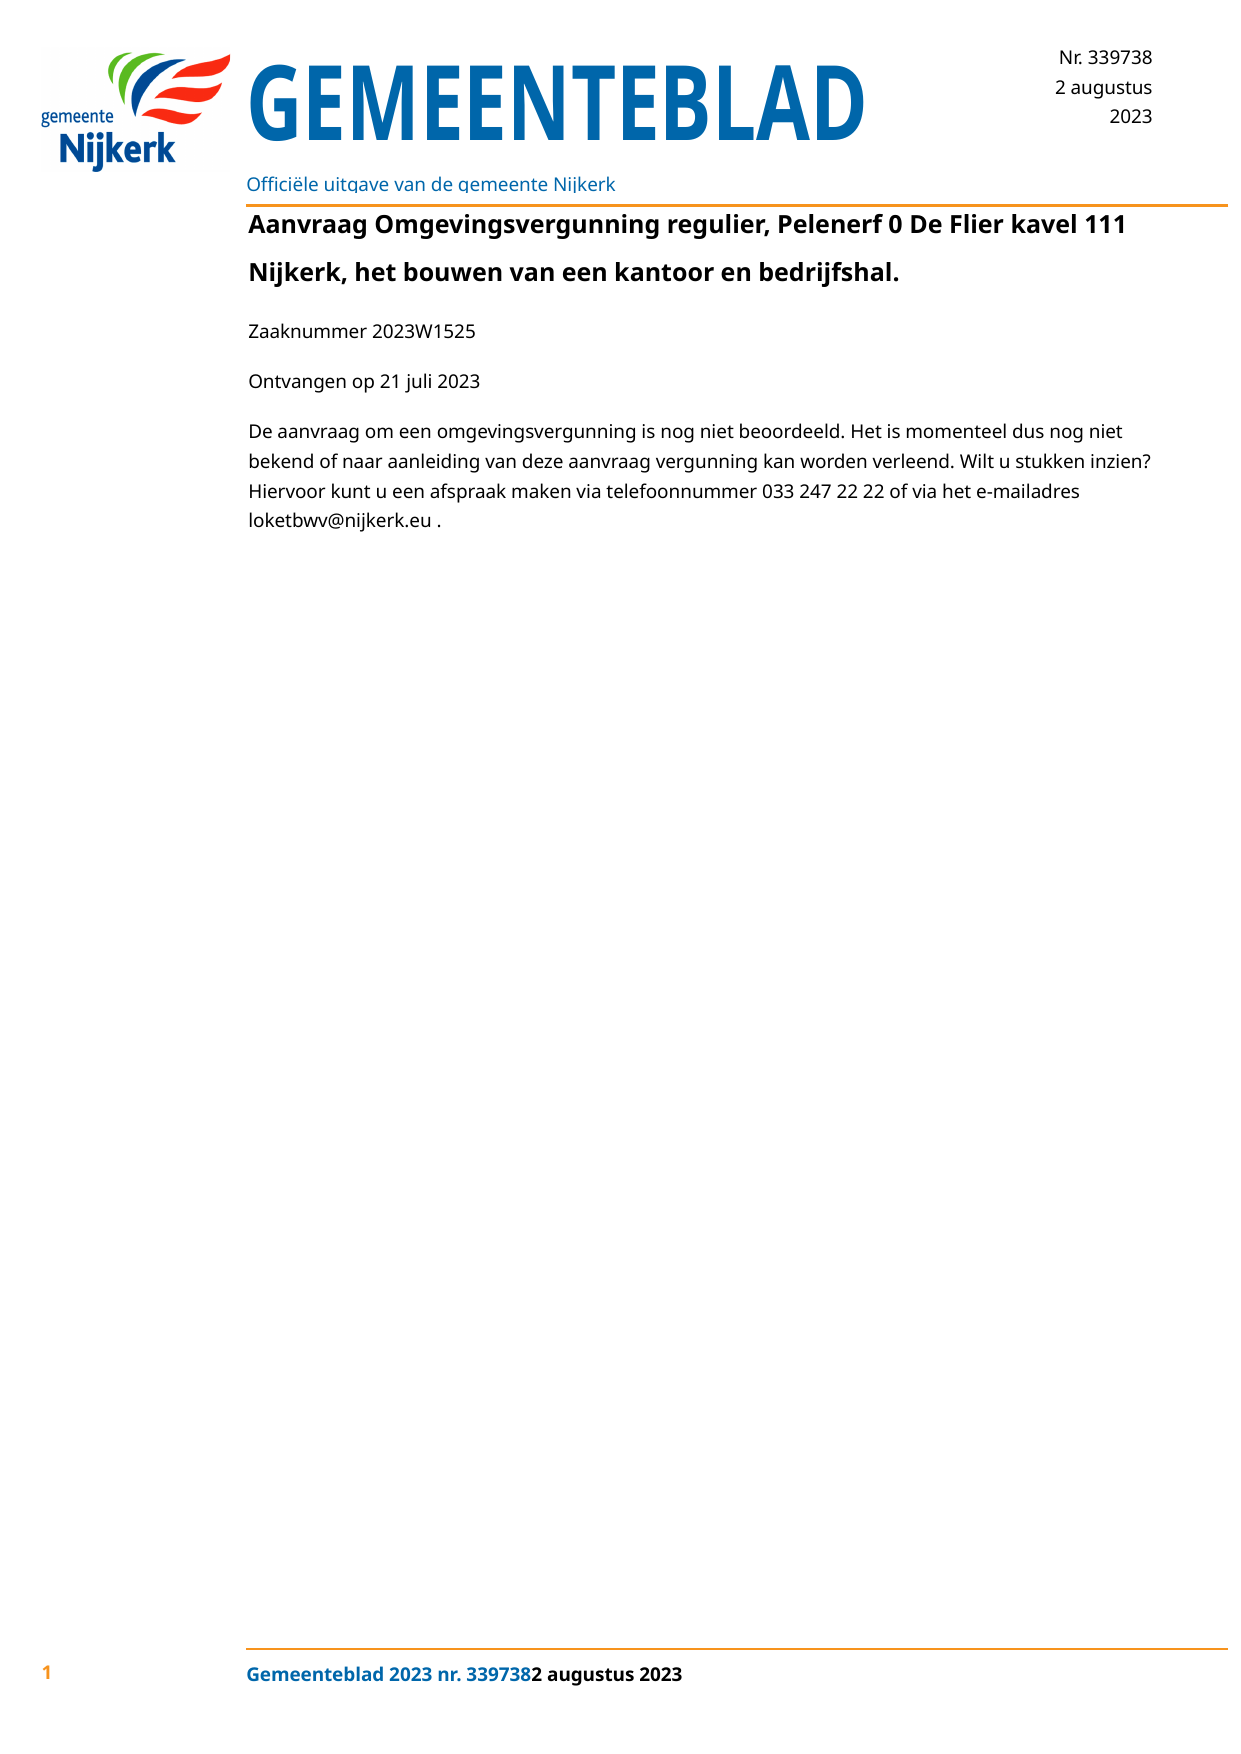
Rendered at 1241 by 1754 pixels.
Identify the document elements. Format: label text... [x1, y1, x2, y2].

text De aanvraag om een omgevingsvergunning is nog niet beoordeeld. Het is momenteel dus nog niet bekend of naar aanleiding van deze aanvraag vergunning kan worden verleend. Wilt u stukken inzien? Hiervoor kunt u een afspraak maken via telefoonnummer 033 247 22 22 of via het e-mailadres loketbwv@nijkerk.eu . [248, 419, 1152, 533]
text Aanvraag Omgevingsvergunning regulier, Pelenerf 0 De Flier kavel 111 Nijkerk, het bouwen van een kantoor en bedrijfshal. [248, 207, 1152, 288]
text Ontvangen op 21 juli 2023 [248, 368, 1152, 394]
picture [41, 47, 231, 172]
text Zaaknummer 2023W1525 [248, 318, 1152, 344]
